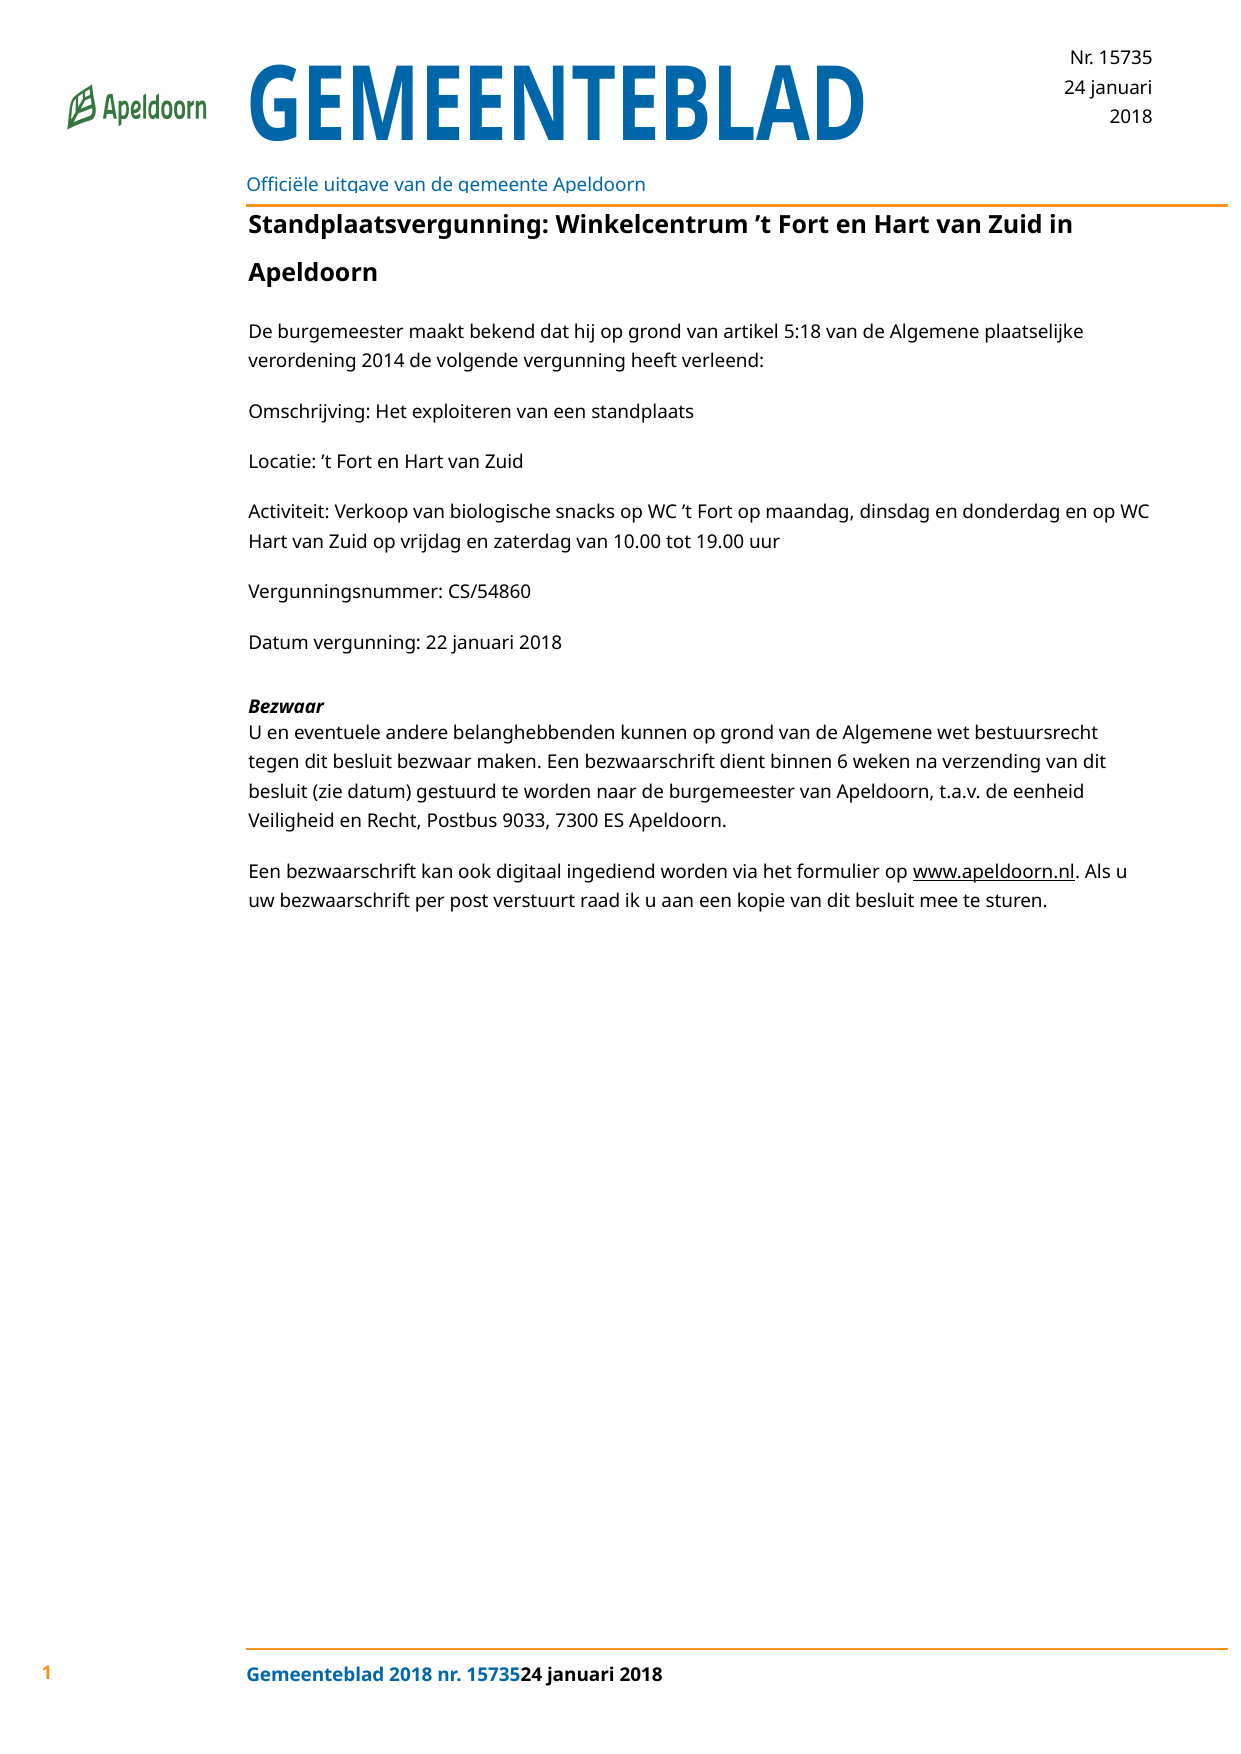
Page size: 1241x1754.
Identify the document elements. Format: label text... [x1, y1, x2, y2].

picture [41, 47, 231, 172]
text Datum vergunning: 22 januari 2018 [248, 629, 1152, 655]
text Omschrijving: Het exploiteren van een standplaats [248, 398, 1152, 424]
text De burgemeester maakt bekend dat hij op grond van artikel 5:18 van de Algemene plaatselijke verordening 2014 de volgende vergunning heeft verleend: [248, 318, 1152, 373]
text Vergunningsnummer: CS/54860 [248, 579, 1152, 604]
text Bezwaar [248, 693, 1152, 719]
text Standplaatsvergunning: Winkelcentrum ’t Fort en Hart van Zuid in Apeldoorn [248, 207, 1152, 288]
text Locatie: ’t Fort en Hart van Zuid [248, 448, 1152, 474]
text Een bezwaarschrift kan ook digitaal ingediend worden via het formulier op www.apeldoorn.nl. Als u uw bezwaarschrift per post verstuurt raad ik u aan een kopie van dit besluit mee te sturen. [248, 858, 1152, 913]
text U en eventuele andere belanghebbenden kunnen op grond van de Algemene wet bestuursrecht tegen dit besluit bezwaar maken. Een bezwaarschrift dient binnen 6 weken na verzending van dit besluit (zie datum) gestuurd te worden naar de burgemeester van Apeldoorn, t.a.v. de eenheid Veiligheid en Recht, Postbus 9033, 7300 ES Apeldoorn. [248, 719, 1152, 833]
text Activiteit: Verkoop van biologische snacks op WC ’t Fort op maandag, dinsdag en donderdag en op WC Hart van Zuid op vrijdag en zaterdag van 10.00 tot 19.00 uur [248, 499, 1152, 554]
